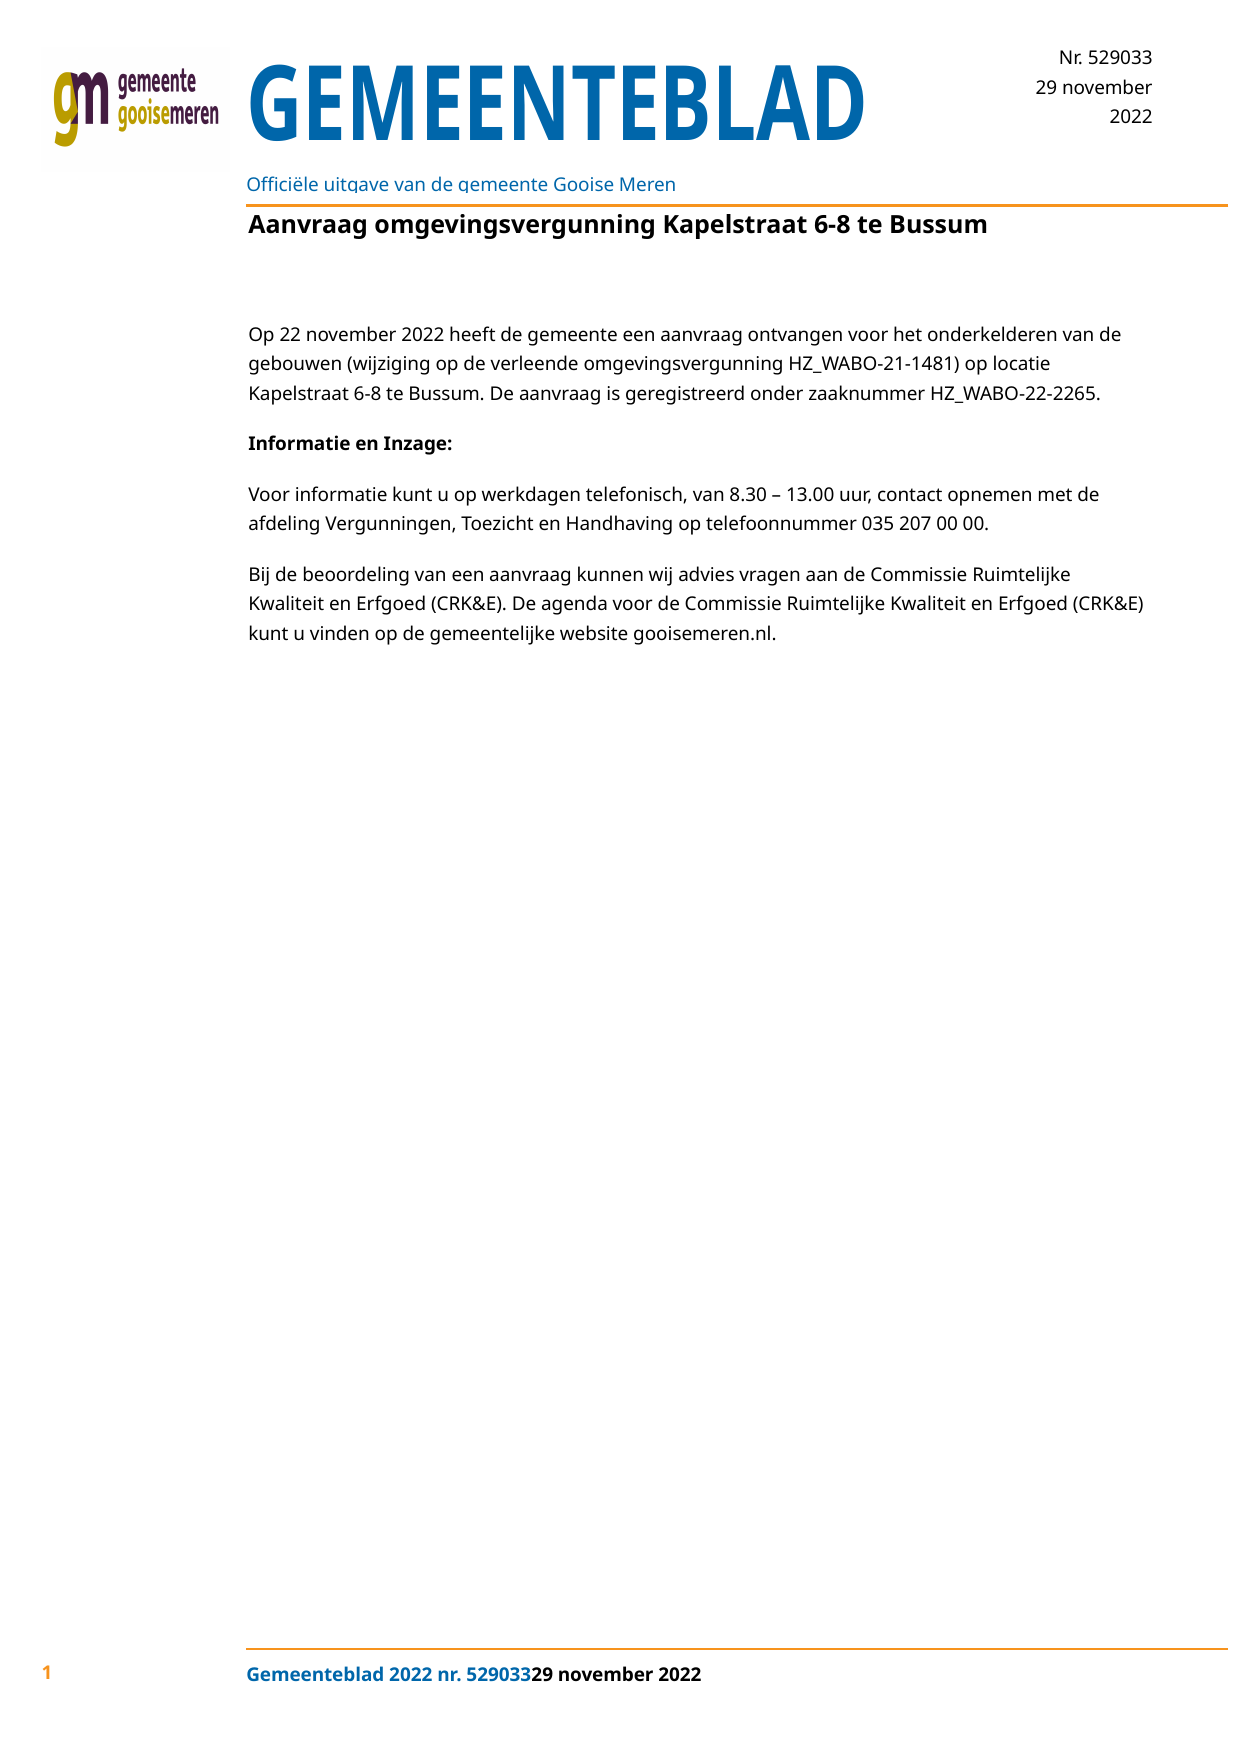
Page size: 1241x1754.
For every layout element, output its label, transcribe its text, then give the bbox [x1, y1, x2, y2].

text Op 22 november 2022 heeft de gemeente een aanvraag ontvangen voor het onderkelderen van de gebouwen (wijziging op de verleende omgevingsvergunning HZ_WABO-21-1481) op locatie Kapelstraat 6-8 te Bussum. De aanvraag is geregistreerd onder zaaknummer HZ_WABO-22-2265. [248, 321, 1152, 406]
picture [41, 47, 231, 172]
text Informatie en Inzage: [248, 430, 1152, 456]
text Voor informatie kunt u op werkdagen telefonisch, van 8.30 – 13.00 uur, contact opnemen met de afdeling Vergunningen, Toezicht en Handhaving op telefoonnummer 035 207 00 00. [248, 481, 1152, 536]
text Aanvraag omgevingsvergunning Kapelstraat 6-8 te Bussum [248, 207, 1152, 241]
text Bij de beoordeling van een aanvraag kunnen wij advies vragen aan de Commissie Ruimtelijke Kwaliteit en Erfgoed (CRK&E). De agenda voor de Commissie Ruimtelijke Kwaliteit en Erfgoed (CRK&E) kunt u vinden op de gemeentelijke website gooisemeren.nl. [248, 561, 1152, 646]
